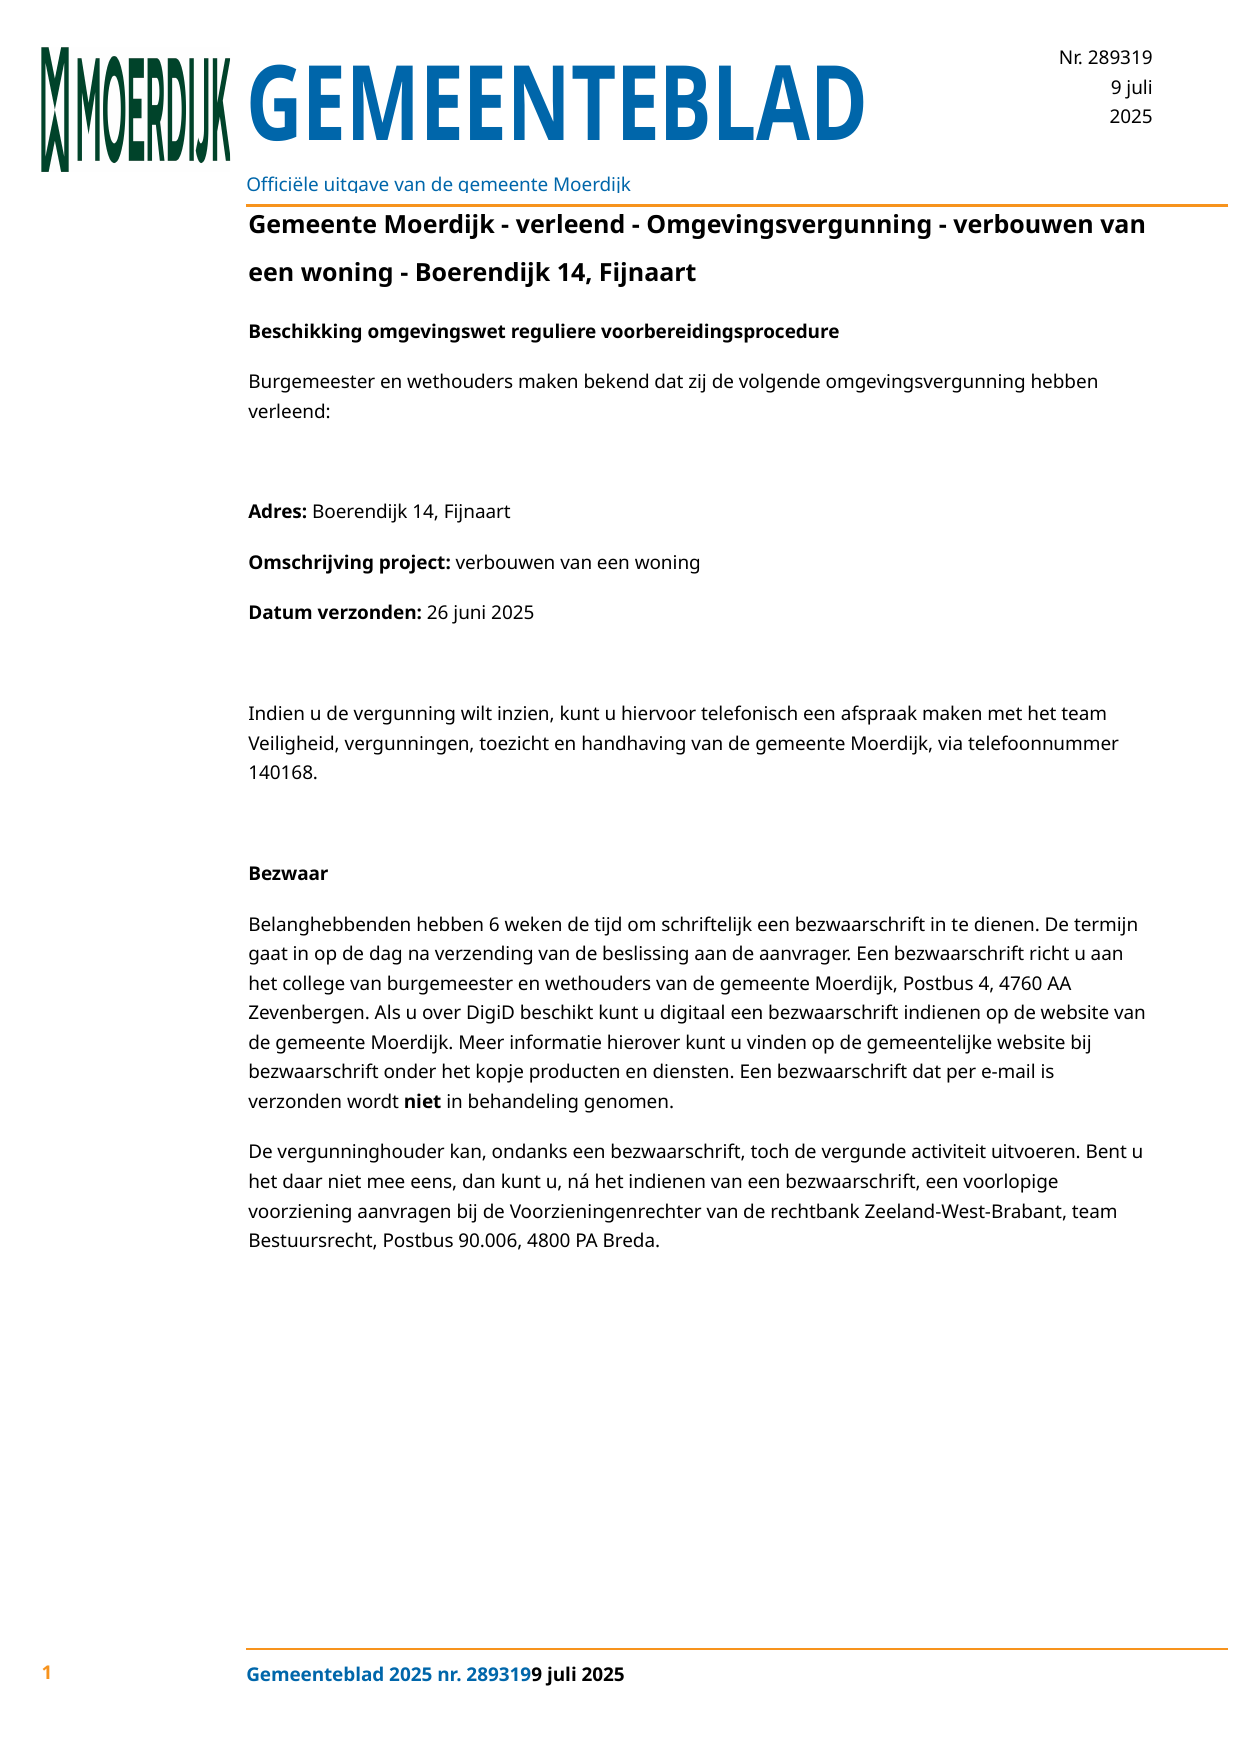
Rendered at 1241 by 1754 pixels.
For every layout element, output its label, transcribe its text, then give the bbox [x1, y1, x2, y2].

text Indien u de vergunning wilt inzien, kunt u hiervoor telefonisch een afspraak maken met het team Veiligheid, vergunningen, toezicht en handhaving van de gemeente Moerdijk, via telefoonnummer 140168. [248, 700, 1152, 785]
text Omschrijving project: verbouwen van een woning [248, 549, 1152, 575]
text Bezwaar [248, 860, 1152, 886]
text Datum verzonden: 26 juni 2025 [248, 599, 1152, 625]
text De vergunninghouder kan, ondanks een bezwaarschrift, toch de vergunde activiteit uitvoeren. Bent u het daar niet mee eens, dan kunt u, ná het indienen van een bezwaarschrift, een voorlopige voorziening aanvragen bij de Voorzieningenrechter van de rechtbank Zeeland-West-Brabant, team Bestuursrecht, Postbus 90.006, 4800 PA Breda. [248, 1139, 1152, 1253]
text Beschikking omgevingswet reguliere voorbereidingsprocedure [248, 318, 1152, 344]
text Burgemeester en wethouders maken bekend dat zij de volgende omgevingsvergunning hebben verleend: [248, 368, 1152, 424]
text Adres: Boerendijk 14, Fijnaart [248, 499, 1152, 524]
text Belanghebbenden hebben 6 weken de tijd om schriftelijk een bezwaarschrift in te dienen. De termijn gaat in op de dag na verzending van de beslissing aan de aanvrager. Een bezwaarschrift richt u aan het college van burgemeester en wethouders van de gemeente Moerdijk, Postbus 4, 4760 AA Zevenbergen. Als u over DigiD beschikt kunt u digitaal een bezwaarschrift indienen op de website van de gemeente Moerdijk. Meer informatie hierover kunt u vinden op de gemeentelijke website bij bezwaarschrift onder het kopje producten en diensten. Een bezwaarschrift dat per e-mail is verzonden wordt niet in behandeling genomen. [248, 911, 1152, 1114]
text Gemeente Moerdijk - verleend - Omgevingsvergunning - verbouwen van een woning - Boerendijk 14, Fijnaart [248, 207, 1152, 288]
picture [41, 47, 231, 172]
